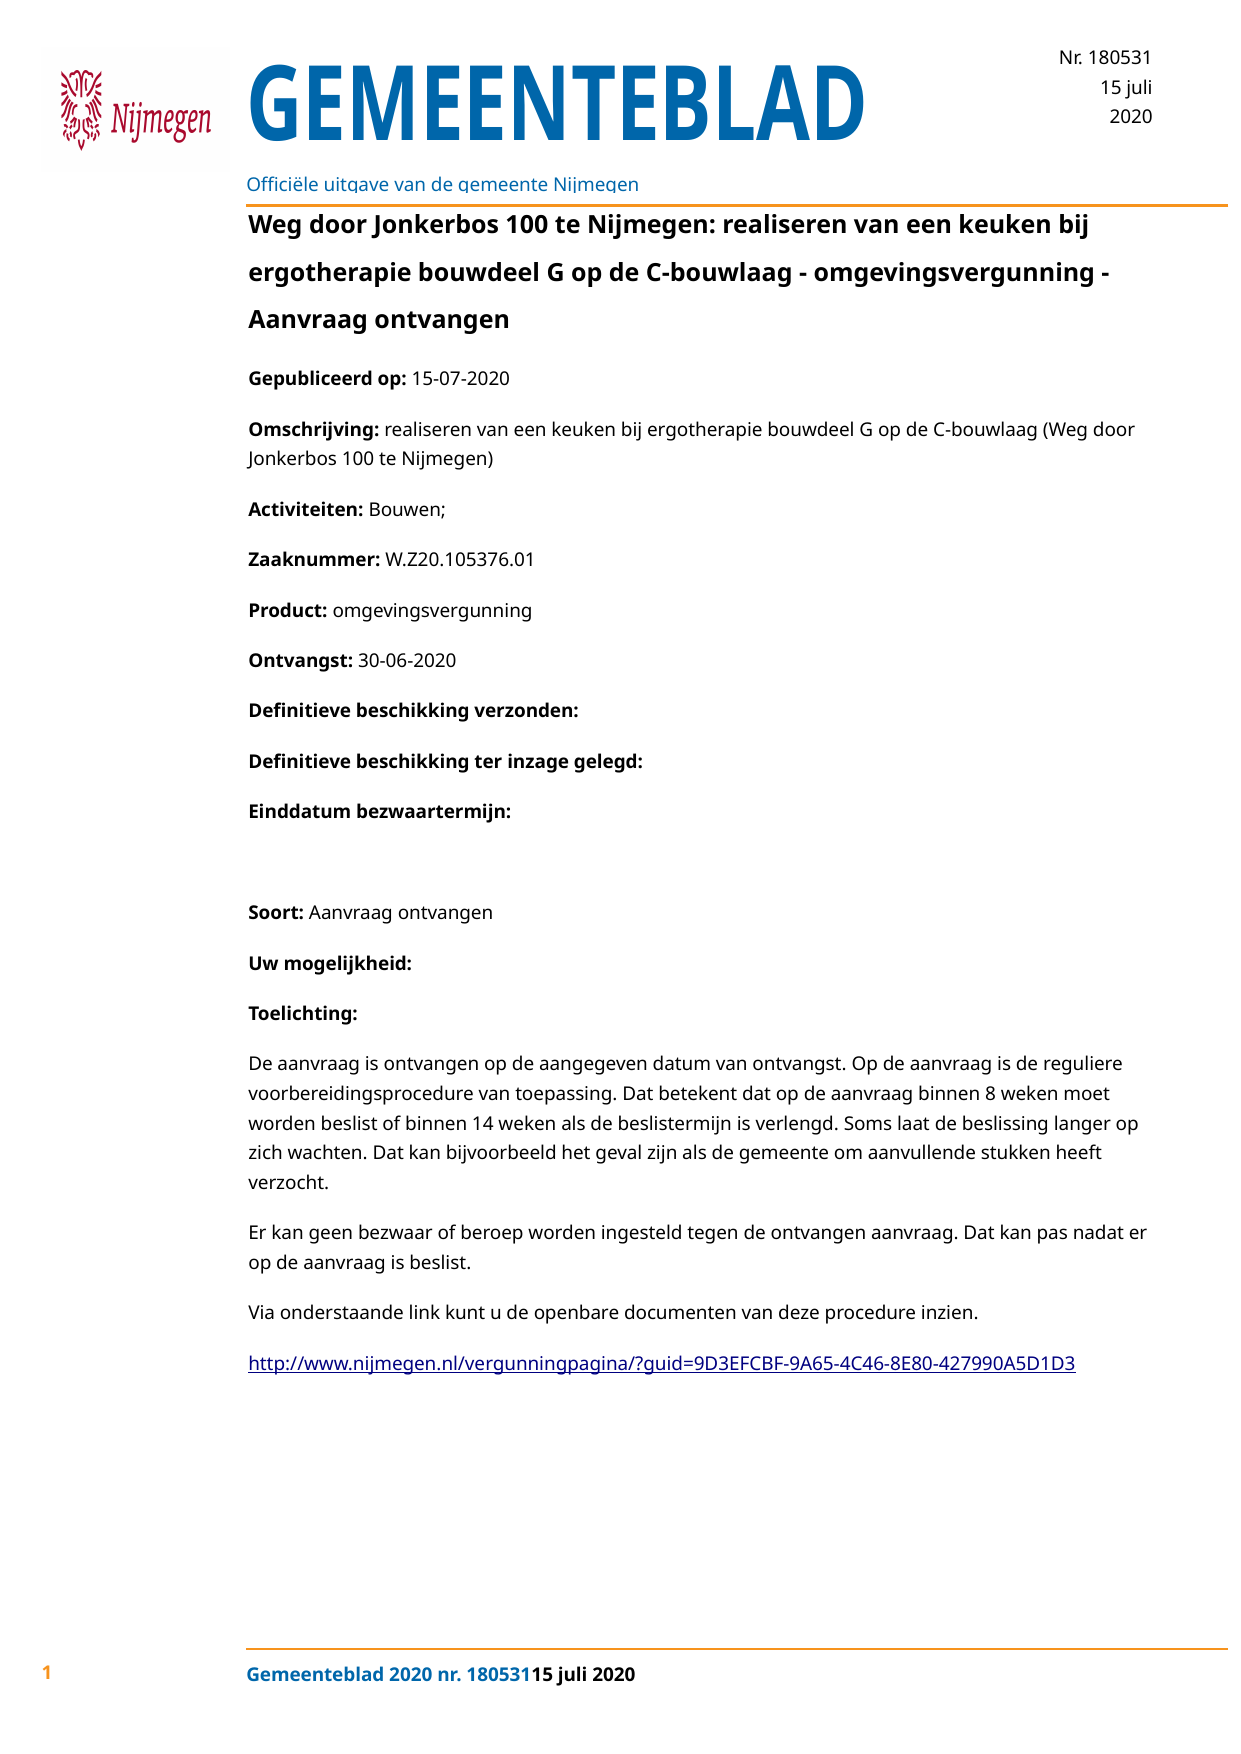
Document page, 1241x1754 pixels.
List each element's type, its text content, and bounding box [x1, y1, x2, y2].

text Einddatum bezwaartermijn: [248, 798, 1152, 824]
text Via onderstaande link kunt u de openbare documenten van deze procedure inzien. [248, 1299, 1152, 1325]
text Uw mogelijkheid: [248, 950, 1152, 975]
text http://www.nijmegen.nl/vergunningpagina/?guid=9D3EFCBF-9A65-4C46-8E80-427990A5D1D3 [248, 1350, 1152, 1375]
text Soort: Aanvraag ontvangen [248, 899, 1152, 925]
picture [41, 47, 231, 172]
text Definitieve beschikking ter inzage gelegd: [248, 748, 1152, 774]
text Definitieve beschikking verzonden: [248, 698, 1152, 723]
text Ontvangst: 30-06-2020 [248, 647, 1152, 673]
text Gepubliceerd op: 15-07-2020 [248, 366, 1152, 391]
text De aanvraag is ontvangen op de aangegeven datum van ontvangst. Op de aanvraag is de reguliere voorbereidingsprocedure van toepassing. Dat betekent dat op de aanvraag binnen 8 weken moet worden beslist of binnen 14 weken als de beslistermijn is verlengd. Soms laat de beslissing langer op zich wachten. Dat kan bijvoorbeeld het geval zijn als de gemeente om aanvullende stukken heeft verzocht. [248, 1051, 1152, 1194]
text Weg door Jonkerbos 100 te Nijmegen: realiseren van een keuken bij ergotherapie bouwdeel G op de C-bouwlaag - omgevingsvergunning - Aanvraag ontvangen [248, 207, 1152, 336]
text Zaaknummer: W.Z20.105376.01 [248, 546, 1152, 572]
text Product: omgevingsvergunning [248, 597, 1152, 622]
text Toelichting: [248, 1000, 1152, 1026]
text Activiteiten: Bouwen; [248, 496, 1152, 522]
text Er kan geen bezwaar of beroep worden ingesteld tegen de ontvangen aanvraag. Dat kan pas nadat er op de aanvraag is beslist. [248, 1219, 1152, 1274]
text Omschrijving: realiseren van een keuken bij ergotherapie bouwdeel G op de C-bouwlaag (Weg door Jonkerbos 100 te Nijmegen) [248, 416, 1152, 471]
